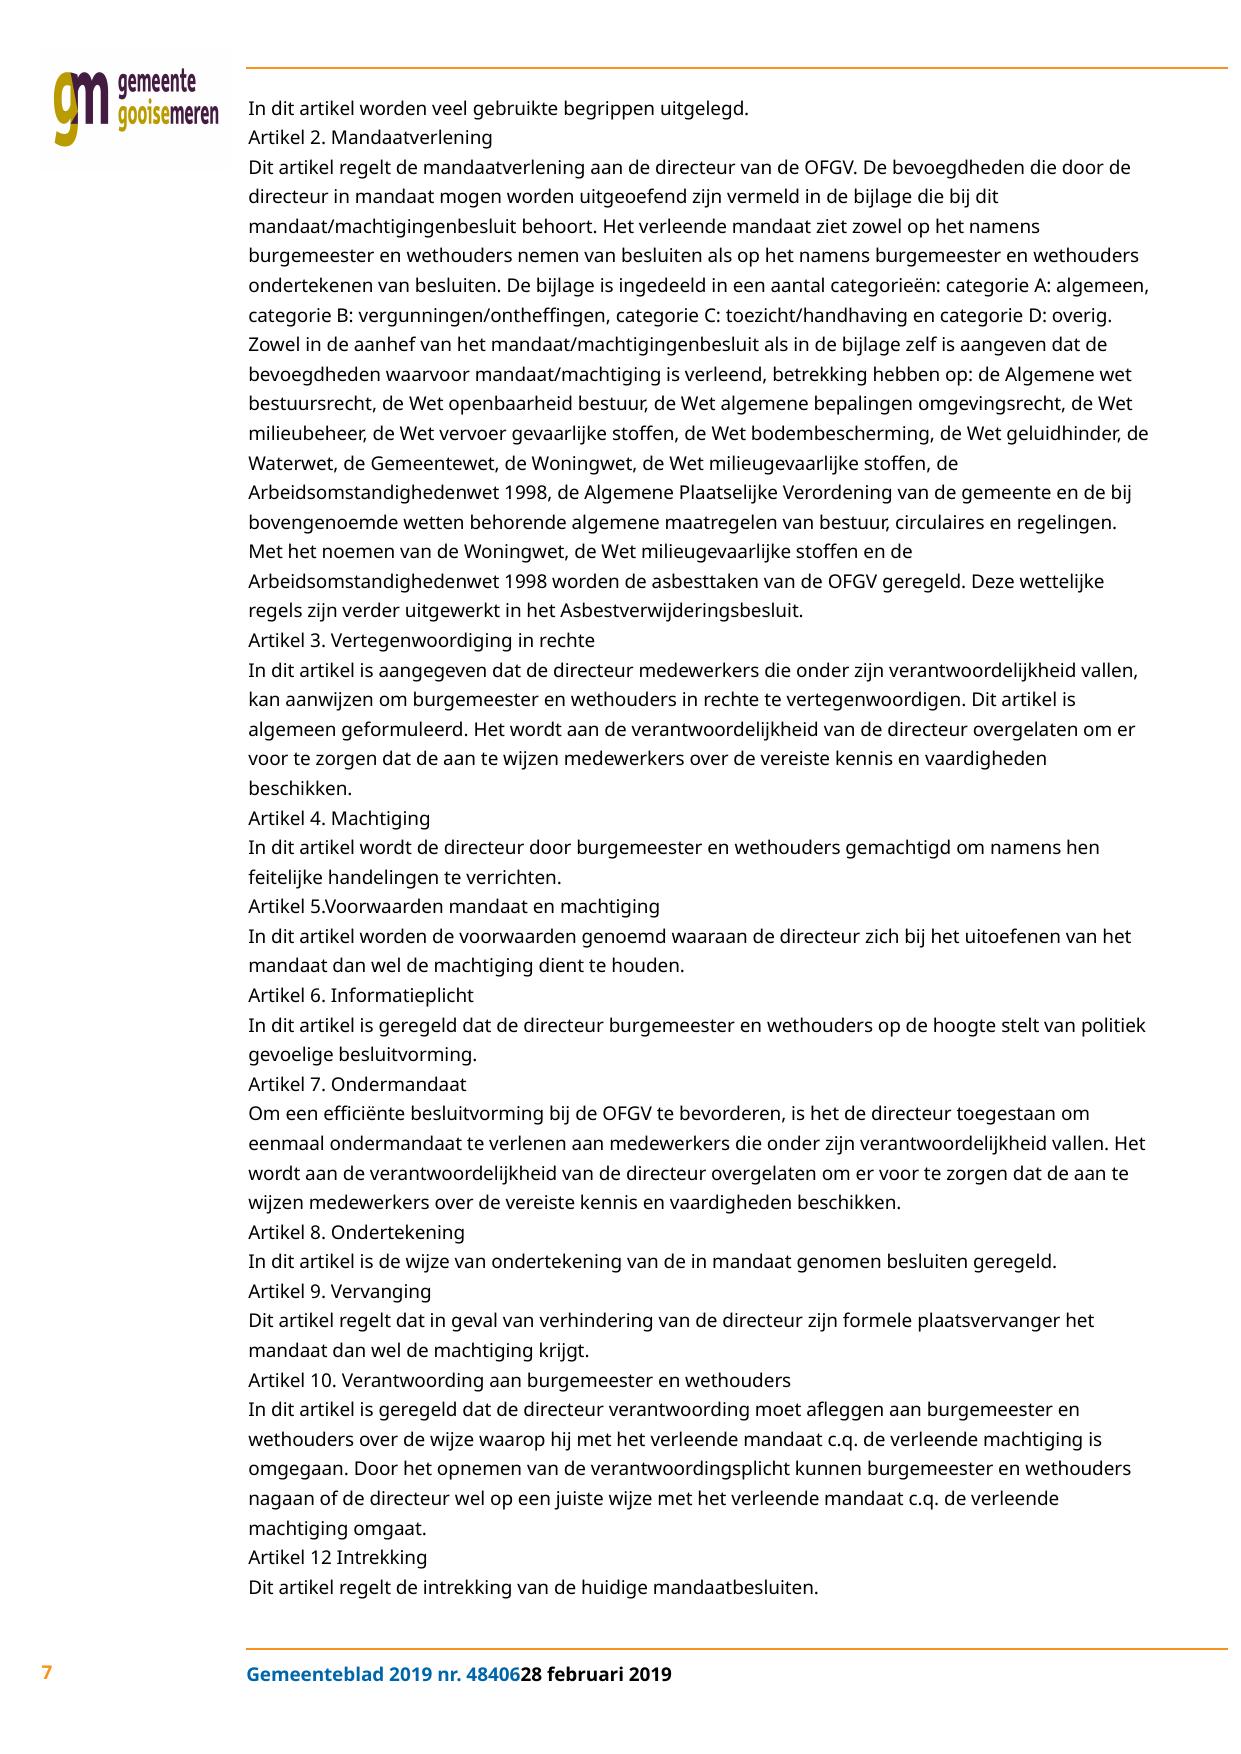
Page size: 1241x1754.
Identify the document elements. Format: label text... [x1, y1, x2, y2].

text Artikel 8. Ondertekening [248, 1219, 1152, 1245]
text Artikel 9. Vervanging [248, 1278, 1152, 1304]
text Dit artikel regelt de mandaatverlening aan de directeur van de OFGV. De bevoegdheden die door de directeur in mandaat mogen worden uitgeoefend zijn vermeld in de bijlage die bij dit mandaat/machtigingenbesluit behoort. Het verleende mandaat ziet zowel op het namens burgemeester en wethouders nemen van besluiten als op het namens burgemeester en wethouders ondertekenen van besluiten. De bijlage is ingedeeld in een aantal categorieën: categorie A: algemeen, categorie B: vergunningen/ontheffingen, categorie C: toezicht/handhaving en categorie D: overig. Zowel in de aanhef van het mandaat/machtigingenbesluit als in de bijlage zelf is aangeven dat de bevoegdheden waarvoor mandaat/machtiging is verleend, betrekking hebben op: de Algemene wet bestuursrecht, de Wet openbaarheid bestuur, de Wet algemene bepalingen omgevingsrecht, de Wet milieubeheer, de Wet vervoer gevaarlijke stoffen, de Wet bodembescherming, de Wet geluidhinder, de Waterwet, de Gemeentewet, de Woningwet, de Wet milieugevaarlijke stoffen, de Arbeidsomstandighedenwet 1998, de Algemene Plaatselijke Verordening van de gemeente en de bij bovengenoemde wetten behorende algemene maatregelen van bestuur, circulaires en regelingen. [248, 154, 1152, 535]
text Met het noemen van de Woningwet, de Wet milieugevaarlijke stoffen en de Arbeidsomstandighedenwet 1998 worden de asbesttaken van de OFGV geregeld. Deze wettelijke regels zijn verder uitgewerkt in het Asbestverwijderingsbesluit. [248, 538, 1152, 623]
text In dit artikel wordt de directeur door burgemeester en wethouders gemachtigd om namens hen feitelijke handelingen te verrichten. [248, 834, 1152, 890]
text Artikel 3. Vertegenwoordiging in rechte [248, 627, 1152, 653]
text Artikel 7. Ondermandaat [248, 1071, 1152, 1097]
text In dit artikel worden de voorwaarden genoemd waaraan de directeur zich bij het uitoefenen van het mandaat dan wel de machtiging dient te houden. [248, 923, 1152, 978]
text Dit artikel regelt dat in geval van verhindering van de directeur zijn formele plaatsvervanger het mandaat dan wel de machtiging krijgt. [248, 1308, 1152, 1363]
picture [41, 47, 231, 172]
text Artikel 6. Informatieplicht [248, 982, 1152, 1008]
text Om een efficiënte besluitvorming bij de OFGV te bevorderen, is het de directeur toegestaan om eenmaal ondermandaat te verlenen aan medewerkers die onder zijn verantwoordelijkheid vallen. Het wordt aan de verantwoordelijkheid van de directeur overgelaten om er voor te zorgen dat de aan te wijzen medewerkers over de vereiste kennis en vaardigheden beschikken. [248, 1101, 1152, 1215]
text Artikel 5.Voorwaarden mandaat en machtiging [248, 893, 1152, 919]
text In dit artikel is geregeld dat de directeur verantwoording moet afleggen aan burgemeester en wethouders over de wijze waarop hij met het verleende mandaat c.q. de verleende machtiging is omgegaan. Door het opnemen van de verantwoordingsplicht kunnen burgemeester en wethouders nagaan of de directeur wel op een juiste wijze met het verleende mandaat c.q. de verleende machtiging omgaat. [248, 1396, 1152, 1541]
text Artikel 2. Mandaatverlening [248, 124, 1152, 150]
text Artikel 4. Machtiging [248, 805, 1152, 831]
text Artikel 10. Verantwoording aan burgemeester en wethouders [248, 1367, 1152, 1393]
text In dit artikel is aangegeven dat de directeur medewerkers die onder zijn verantwoordelijkheid vallen, kan aanwijzen om burgemeester en wethouders in rechte te vertegenwoordigen. Dit artikel is algemeen geformuleerd. Het wordt aan de verantwoordelijkheid van de directeur overgelaten om er voor te zorgen dat de aan te wijzen medewerkers over de vereiste kennis en vaardigheden beschikken. [248, 657, 1152, 801]
text Artikel 12 Intrekking [248, 1544, 1152, 1570]
text In dit artikel worden veel gebruikte begrippen uitgelegd. [248, 95, 1152, 121]
text In dit artikel is de wijze van ondertekening van de in mandaat genomen besluiten geregeld. [248, 1248, 1152, 1274]
text Dit artikel regelt de intrekking van de huidige mandaatbesluiten. [248, 1574, 1152, 1600]
text In dit artikel is geregeld dat de directeur burgemeester en wethouders op de hoogte stelt van politiek gevoelige besluitvorming. [248, 1012, 1152, 1067]
